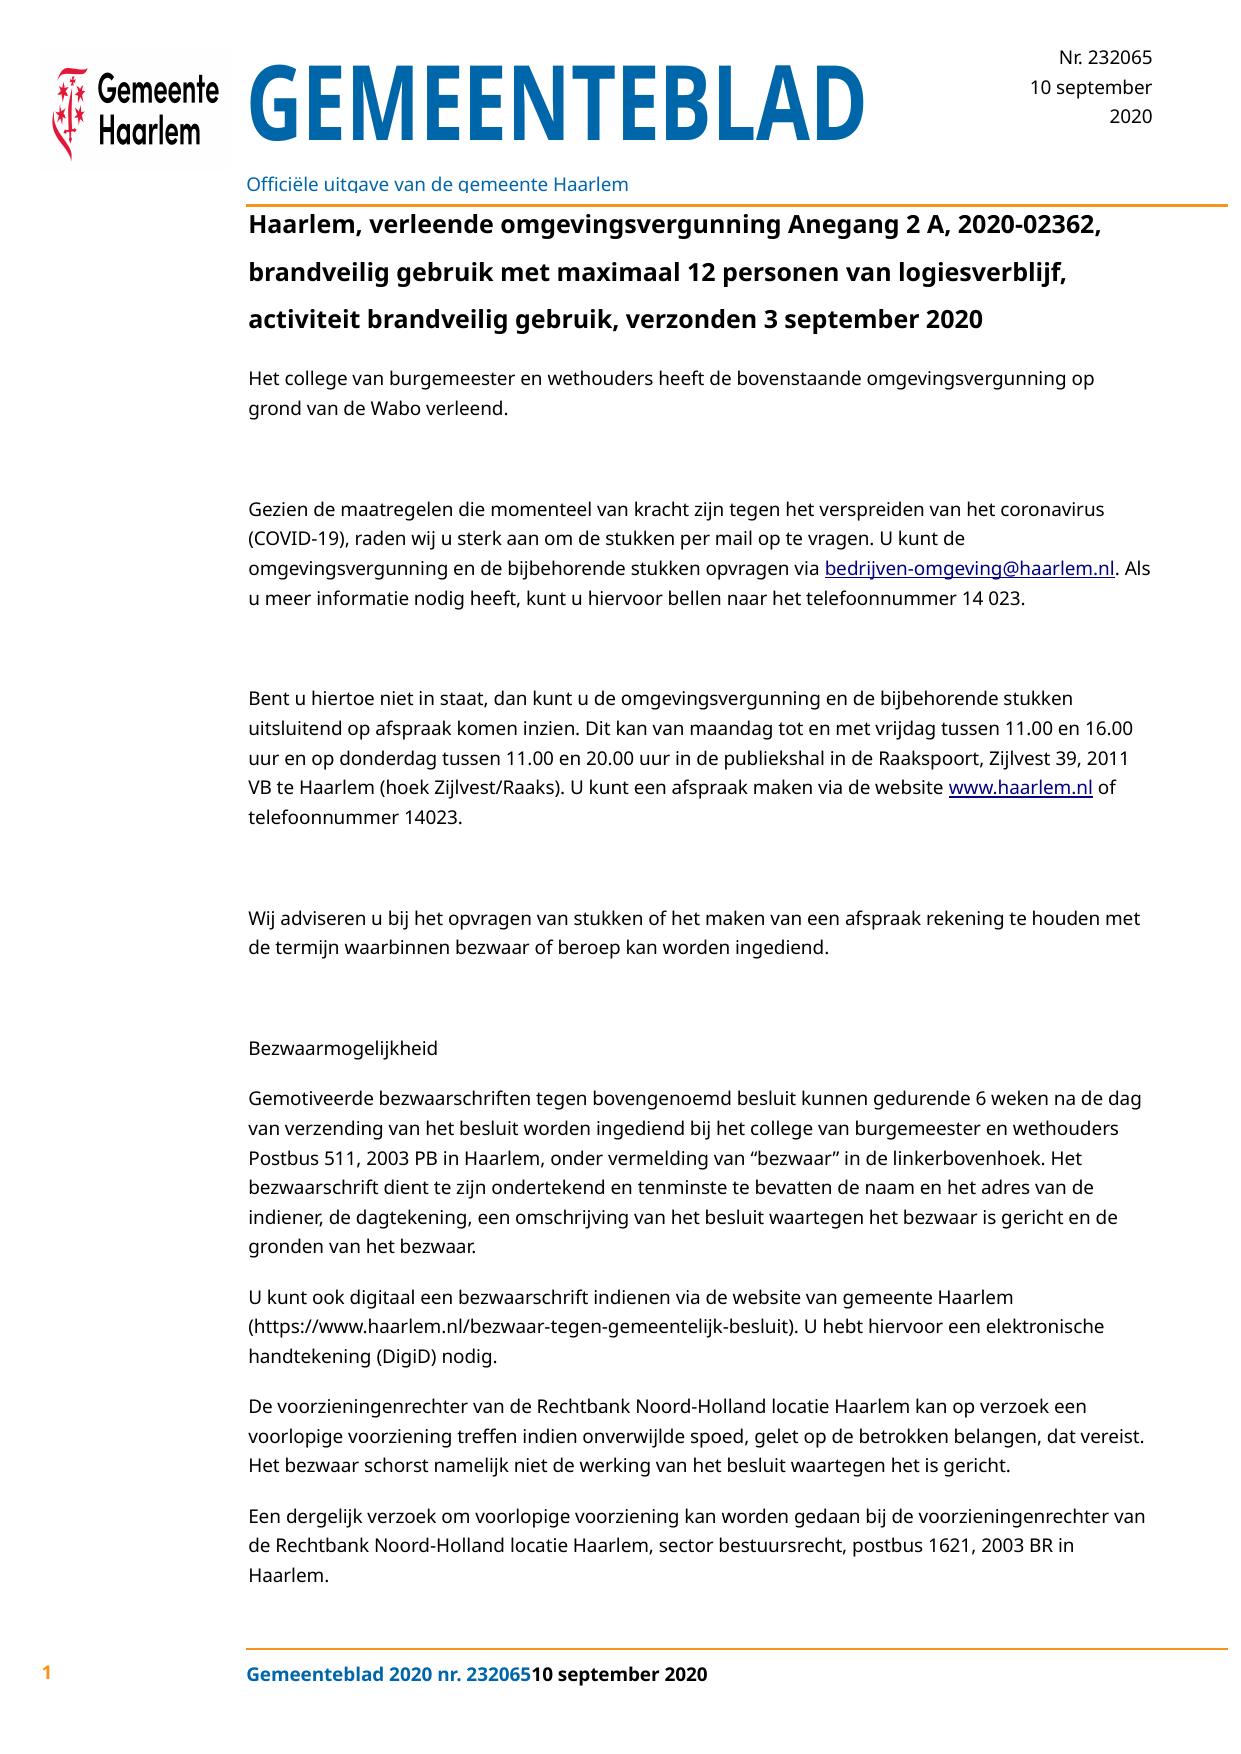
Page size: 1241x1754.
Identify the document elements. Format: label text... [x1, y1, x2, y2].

text Gemotiveerde bezwaarschriften tegen bovengenoemd besluit kunnen gedurende 6 weken na de dag van verzending van het besluit worden ingediend bij het college van burgemeester en wethouders Postbus 511, 2003 PB in Haarlem, onder vermelding van “bezwaar” in de linkerbovenhoek. Het bezwaarschrift dient te zijn ondertekend en tenminste te bevatten de naam en het adres van de indiener, de dagtekening, een omschrijving van het besluit waartegen het bezwaar is gericht en de gronden van het bezwaar. [248, 1086, 1152, 1259]
text Wij adviseren u bij het opvragen van stukken of het maken van een afspraak rekening te houden met de termijn waarbinnen bezwaar of beroep kan worden ingediend. [248, 905, 1152, 960]
text Haarlem, verleende omgevingsvergunning Anegang 2 A, 2020-02362, brandveilig gebruik met maximaal 12 personen van logiesverblijf, activiteit brandveilig gebruik, verzonden 3 september 2020 [248, 207, 1152, 336]
text U kunt ook digitaal een bezwaarschrift indienen via de website van gemeente Haarlem (https://www.haarlem.nl/bezwaar-tegen-gemeentelijk-besluit). U hebt hiervoor een elektronische handtekening (DigiD) nodig. [248, 1284, 1152, 1369]
text Het college van burgemeester en wethouders heeft de bovenstaande omgevingsvergunning op grond van de Wabo verleend. [248, 366, 1152, 421]
picture [41, 47, 231, 172]
text Een dergelijk verzoek om voorlopige voorziening kan worden gedaan bij de voorzieningenrechter van de Rechtbank Noord-Holland locatie Haarlem, sector bestuursrecht, postbus 1621, 2003 BR in Haarlem. [248, 1503, 1152, 1588]
text Bent u hiertoe niet in staat, dan kunt u de omgevingsvergunning en de bijbehorende stukken uitsluitend op afspraak komen inzien. Dit kan van maandag tot en met vrijdag tussen 11.00 en 16.00 uur en op donderdag tussen 11.00 en 20.00 uur in de publiekshal in de Raakspoort, Zijlvest 39, 2011 VB te Haarlem (hoek Zijlvest/Raaks). U kunt een afspraak maken via de website www.haarlem.nl of telefoonnummer 14023. [248, 686, 1152, 829]
text Bezwaarmogelijkheid [248, 1035, 1152, 1061]
text De voorzieningenrechter van de Rechtbank Noord-Holland locatie Haarlem kan op verzoek een voorlopige voorziening treffen indien onverwijlde spoed, gelet op de betrokken belangen, dat vereist. Het bezwaar schorst namelijk niet de werking van het besluit waartegen het is gericht. [248, 1393, 1152, 1478]
text Gezien de maatregelen die momenteel van kracht zijn tegen het verspreiden van het coronavirus (COVID-19), raden wij u sterk aan om de stukken per mail op te vragen. U kunt de omgevingsvergunning en de bijbehorende stukken opvragen via bedrijven-omgeving@haarlem.nl. Als u meer informatie nodig heeft, kunt u hiervoor bellen naar het telefoonnummer 14 023. [248, 496, 1152, 610]
